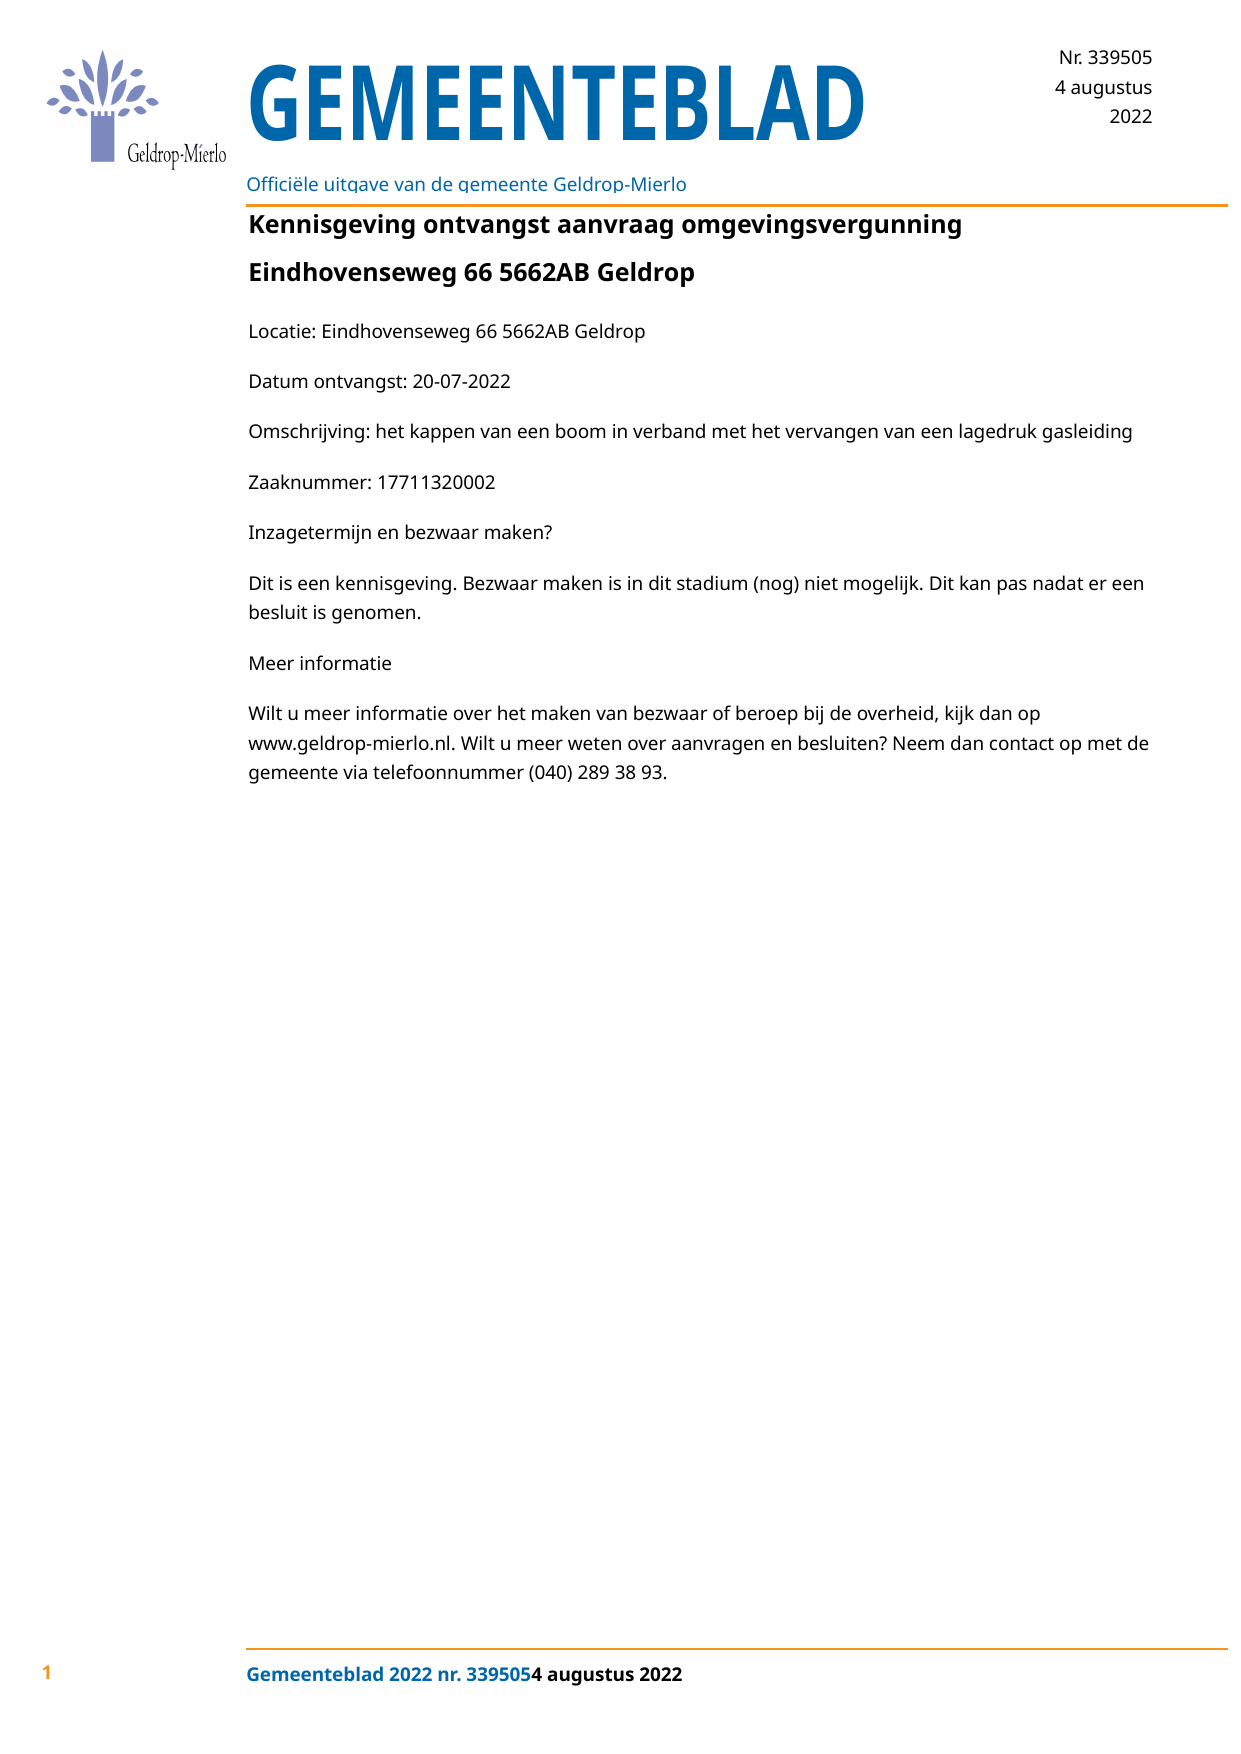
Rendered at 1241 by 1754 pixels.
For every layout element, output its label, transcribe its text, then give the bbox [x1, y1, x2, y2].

picture [41, 47, 231, 172]
text Meer informatie [248, 650, 1152, 676]
text Wilt u meer informatie over het maken van bezwaar of beroep bij de overheid, kijk dan op www.geldrop-mierlo.nl. Wilt u meer weten over aanvragen en besluiten? Neem dan contact op met de gemeente via telefoonnummer (040) 289 38 93. [248, 700, 1152, 785]
text Kennisgeving ontvangst aanvraag omgevingsvergunning Eindhovenseweg 66 5662AB Geldrop [248, 207, 1152, 288]
text Zaaknummer: 17711320002 [248, 469, 1152, 495]
text Omschrijving: het kappen van een boom in verband met het vervangen van een lagedruk gasleiding [248, 419, 1152, 444]
text Datum ontvangst: 20-07-2022 [248, 368, 1152, 394]
text Inzagetermijn en bezwaar maken? [248, 519, 1152, 545]
text Dit is een kennisgeving. Bezwaar maken is in dit stadium (nog) niet mogelijk. Dit kan pas nadat er een besluit is genomen. [248, 570, 1152, 625]
text Locatie: Eindhovenseweg 66 5662AB Geldrop [248, 318, 1152, 344]
